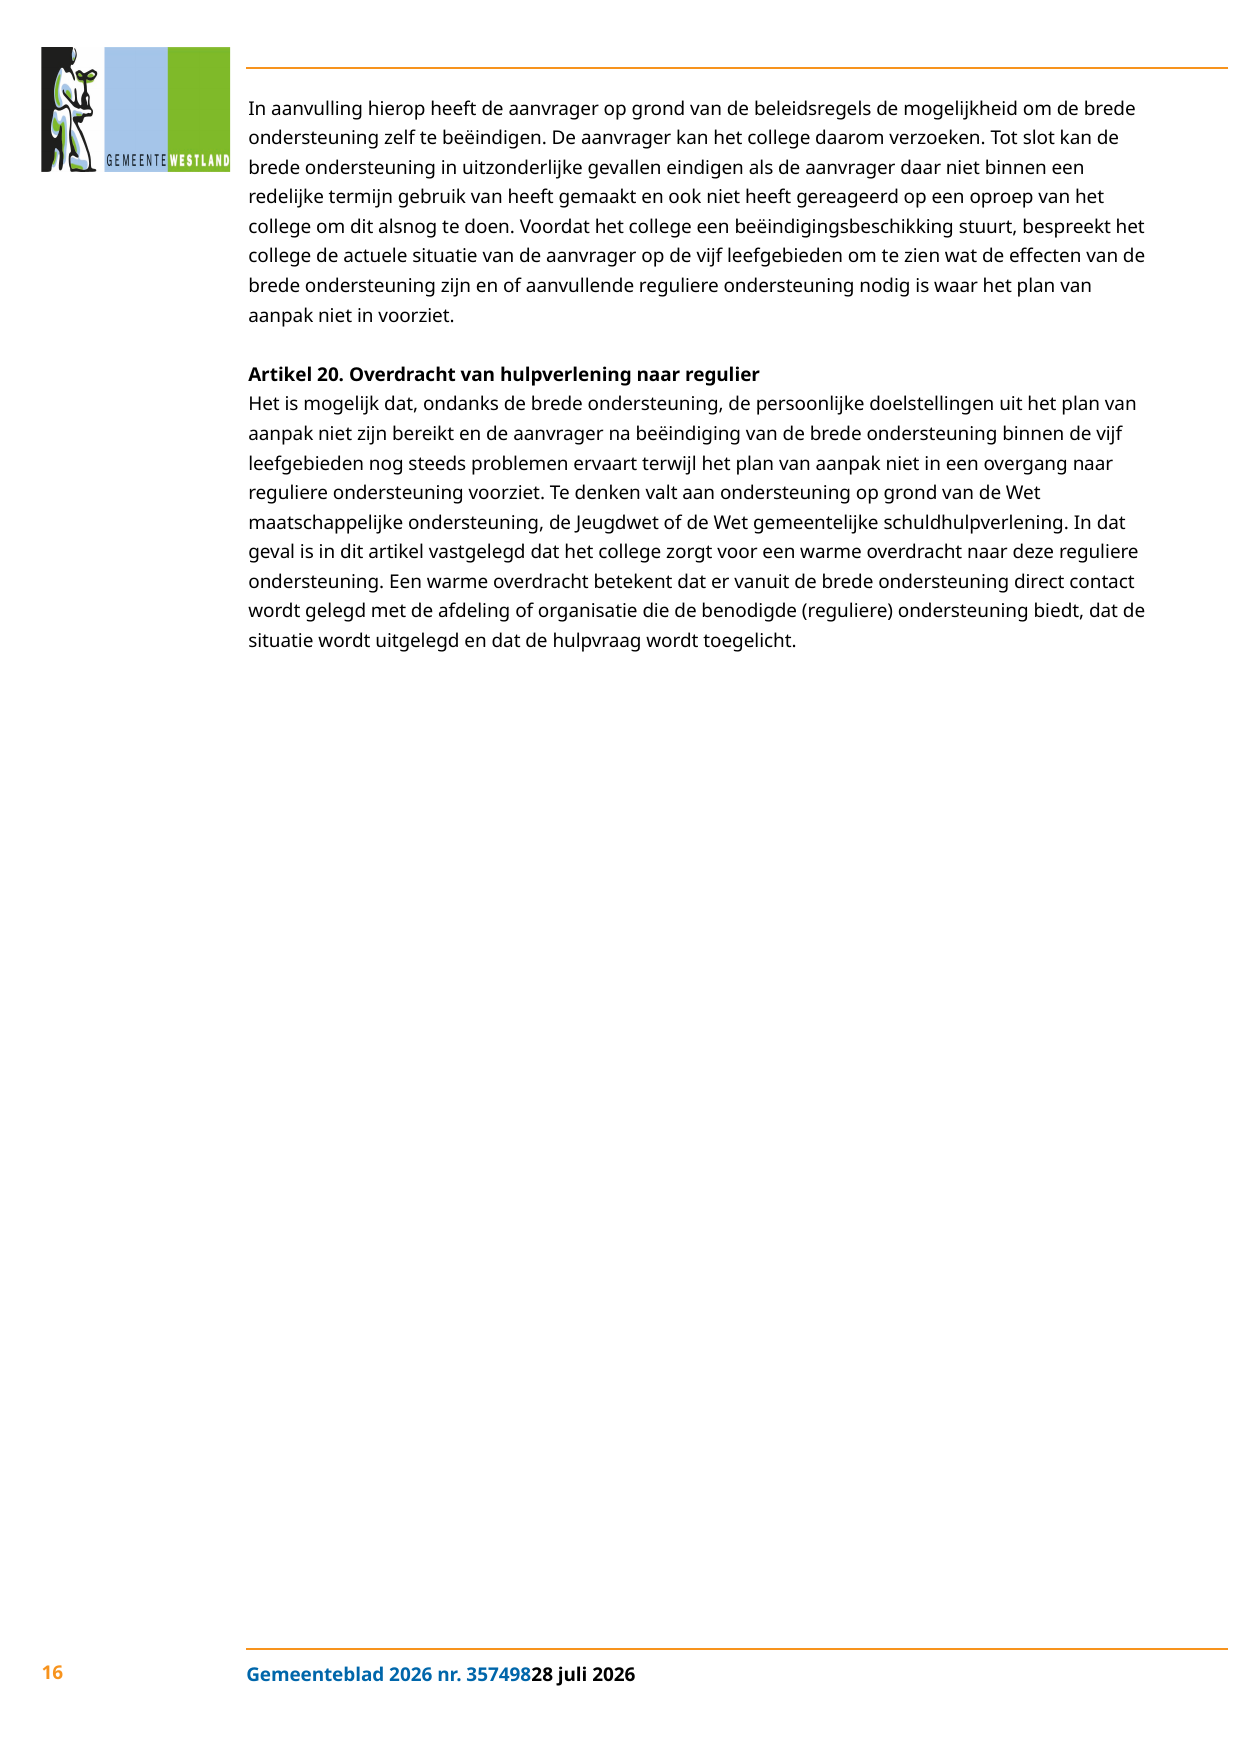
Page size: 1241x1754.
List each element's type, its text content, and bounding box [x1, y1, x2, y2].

text In aanvulling hierop heeft de aanvrager op grond van de beleidsregels de mogelijkheid om de brede ondersteuning zelf te beëindigen. De aanvrager kan het college daarom verzoeken. Tot slot kan de brede ondersteuning in uitzonderlijke gevallen eindigen als de aanvrager daar niet binnen een redelijke termijn gebruik van heeft gemaakt en ook niet heeft gereageerd op een oproep van het college om dit alsnog te doen. Voordat het college een beëindigingsbeschikking stuurt, bespreekt het college de actuele situatie van de aanvrager op de vijf leefgebieden om te zien wat de effecten van de brede ondersteuning zijn en of aanvullende reguliere ondersteuning nodig is waar het plan van aanpak niet in voorziet. [248, 95, 1152, 328]
text Het is mogelijk dat, ondanks de brede ondersteuning, de persoonlijke doelstellingen uit het plan van aanpak niet zijn bereikt en de aanvrager na beëindiging van de brede ondersteuning binnen de vijf leefgebieden nog steeds problemen ervaart terwijl het plan van aanpak niet in een overgang naar reguliere ondersteuning voorziet. Te denken valt aan ondersteuning op grond van de Wet maatschappelijke ondersteuning, de Jeugdwet of de Wet gemeentelijke schuldhulpverlening. In dat geval is in dit artikel vastgelegd dat het college zorgt voor een warme overdracht naar deze reguliere ondersteuning. Een warme overdracht betekent dat er vanuit de brede ondersteuning direct contact wordt gelegd met de afdeling of organisatie die de benodigde (reguliere) ondersteuning biedt, dat de situatie wordt uitgelegd en dat de hulpvraag wordt toegelicht. [248, 391, 1152, 653]
text Artikel 20. Overdracht van hulpverlening naar regulier [248, 361, 1152, 387]
picture [41, 47, 231, 172]
